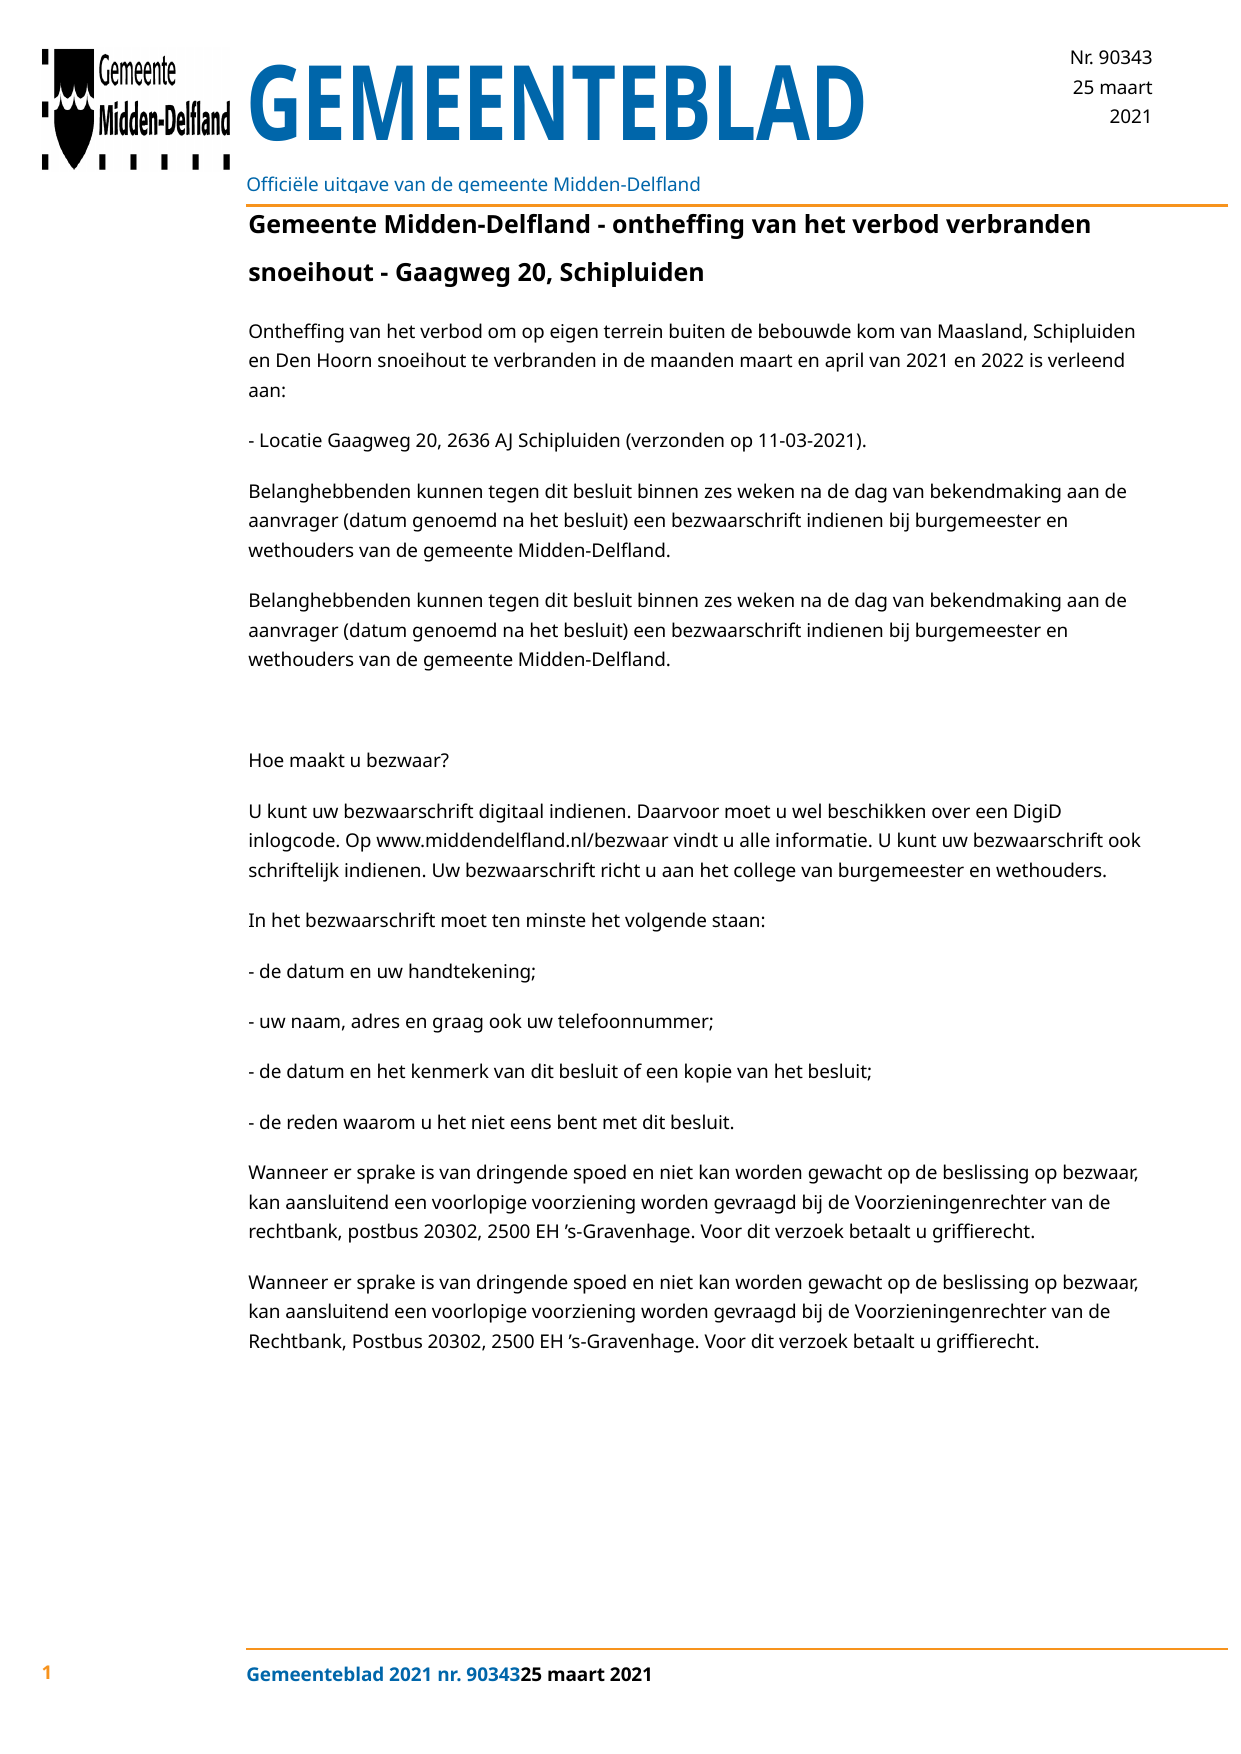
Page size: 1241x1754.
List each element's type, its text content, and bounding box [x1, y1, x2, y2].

text - de reden waarom u het niet eens bent met dit besluit. [248, 1109, 1152, 1135]
text - Locatie Gaagweg 20, 2636 AJ Schipluiden (verzonden op 11-03-2021). [248, 427, 1152, 453]
text ​Wanneer er sprake is van dringende spoed en niet kan worden gewacht op de beslissing op bezwaar, kan aansluitend een voorlopige voorziening worden gevraagd bij de Voorzieningenrechter van de rechtbank, postbus 20302, 2500 EH ’s-Gravenhage. Voor dit verzoek betaalt u griffierecht. [248, 1159, 1152, 1244]
text In het bezwaarschrift moet ten minste het volgende staan: [248, 907, 1152, 933]
text ​ [248, 697, 1152, 723]
picture [41, 47, 231, 172]
text Hoe maakt u bezwaar? [248, 747, 1152, 773]
text Gemeente Midden-Delfland - ontheffing van het verbod verbranden snoeihout - Gaagweg 20, Schipluiden [248, 207, 1152, 288]
text U kunt uw bezwaarschrift digitaal indienen. Daarvoor moet u wel beschikken over een DigiD inlogcode. Op www.middendelfland.nl/bezwaar vindt u alle informatie. U kunt uw bezwaarschrift ook schriftelijk indienen. Uw bezwaarschrift richt u aan het college van burgemeester en wethouders. [248, 798, 1152, 883]
text Belanghebbenden kunnen tegen dit besluit binnen zes weken na de dag van bekendmaking aan de aanvrager (datum genoemd na het besluit) een bezwaarschrift indienen bij burgemeester en wethouders van de gemeente Midden-Delfland. [248, 478, 1152, 563]
text Ontheffing van het verbod om op eigen terrein buiten de bebouwde kom van Maasland, Schipluiden en Den Hoorn snoeihout te verbranden in de maanden maart en april van 2021 en 2022 is verleend aan: [248, 318, 1152, 403]
text - de datum en het kenmerk van dit besluit of een kopie van het besluit; [248, 1059, 1152, 1084]
text Wanneer er sprake is van dringende spoed en niet kan worden gewacht op de beslissing op bezwaar, kan aansluitend een voorlopige voorziening worden gevraagd bij de Voorzieningenrechter van de Rechtbank, Postbus 20302, 2500 EH ’s-Gravenhage. Voor dit verzoek betaalt u griffierecht. [248, 1269, 1152, 1354]
text Belanghebbenden kunnen tegen dit besluit binnen zes weken na de dag van bekendmaking aan de aanvrager (datum genoemd na het besluit) een bezwaarschrift indienen bij burgemeester en wethouders van de gemeente Midden-Delfland. [248, 587, 1152, 672]
text - uw naam, adres en graag ook uw telefoonnummer; [248, 1008, 1152, 1034]
text - de datum en uw handtekening; [248, 958, 1152, 984]
